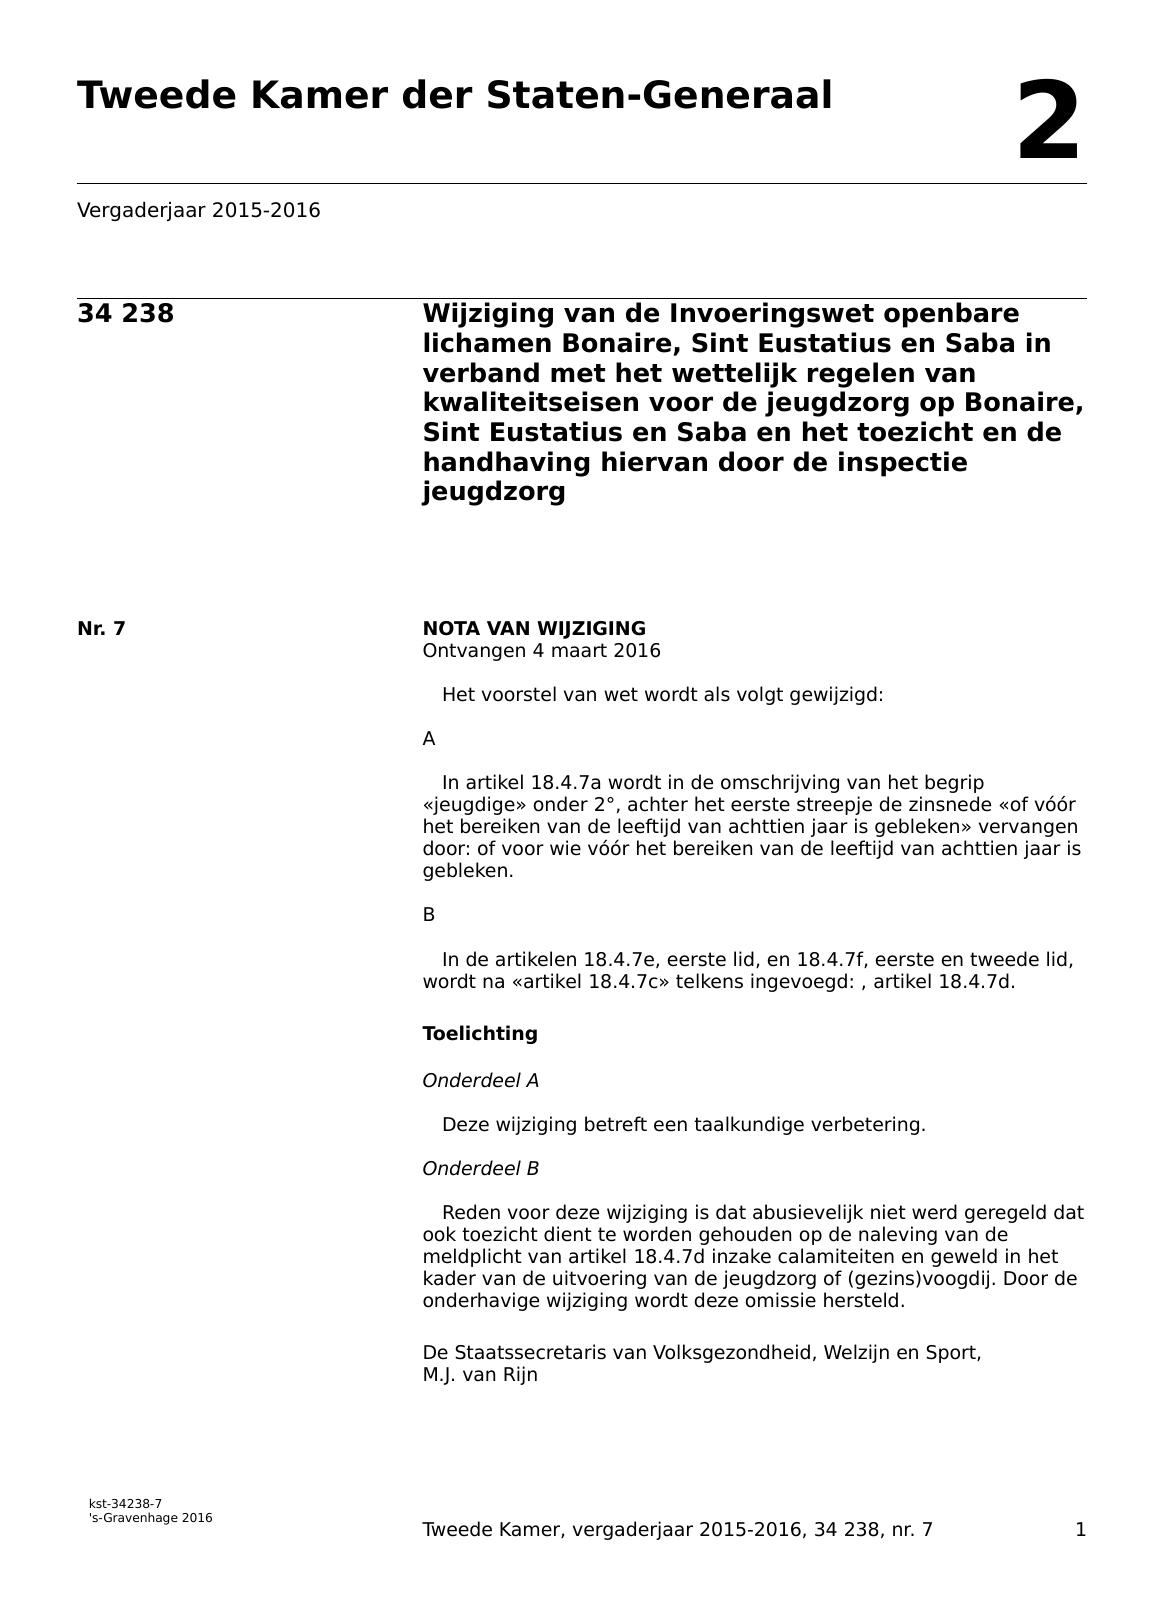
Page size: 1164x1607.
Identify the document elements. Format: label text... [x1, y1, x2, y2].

text Deze wijziging betreft een taalkundige verbetering. [422, 1114, 1087, 1136]
table_cell Vergaderjaar 2015-2016 [77, 184, 1087, 298]
table_header 2 [886, 59, 1087, 183]
text Het voorstel van wet wordt als volgt gewijzigd: [422, 684, 1087, 706]
table_header Tweede Kamer der Staten-Generaal [77, 59, 886, 183]
text In de artikelen 18.4.7e, eerste lid, en 18.4.7f, eerste en tweede lid, wordt na «artikel 18.4.7c» telkens ingevoegd: , artikel 18.4.7d. [422, 948, 1087, 992]
subtitle A [422, 728, 1087, 750]
text In artikel 18.4.7a wordt in de omschrijving van het begrip «jeugdige» onder 2°, achter het eerste streepje de zinsnede «of vóór het bereiken van de leeftijd van achttien jaar is gebleken» vervangen door: of voor wie vóór het bereiken van de leeftijd van achttien jaar is gebleken. [422, 772, 1087, 882]
text kst-34238-7 [88, 1497, 323, 1511]
subtitle Nr. 7 NOTA VAN WIJZIGING [77, 618, 1087, 640]
subtitle Toelichting [422, 1022, 1087, 1044]
text 's-Gravenhage 2016 [88, 1511, 323, 1525]
text Ontvangen 4 maart 2016 [422, 640, 1087, 662]
subtitle B [422, 904, 1087, 926]
text Reden voor deze wijziging is dat abusievelijk niet werd geregeld dat ook toezicht dient te worden gehouden op de naleving van de meldplicht van artikel 18.4.7d inzake calamiteiten en geweld in het kader van de uitvoering van de jeugdzorg of (gezins)voogdij. Door de onderhavige wijziging wordt deze omissie hersteld. [422, 1202, 1087, 1312]
text De Staatssecretaris van Volksgezondheid, Welzijn en Sport, M.J. van Rijn [422, 1342, 1087, 1386]
subtitle Onderdeel A [422, 1069, 1087, 1091]
subtitle Onderdeel B [422, 1158, 1087, 1180]
subtitle 34 238 Wijziging van de Invoeringswet openbare lichamen Bonaire, Sint Eustatius en Saba in verband met het wettelijk regelen van kwaliteitseisen voor de jeugdzorg op Bonaire, Sint Eustatius en Saba en het toezicht en de handhaving hiervan door de inspectie jeugdzorg [77, 299, 1087, 507]
